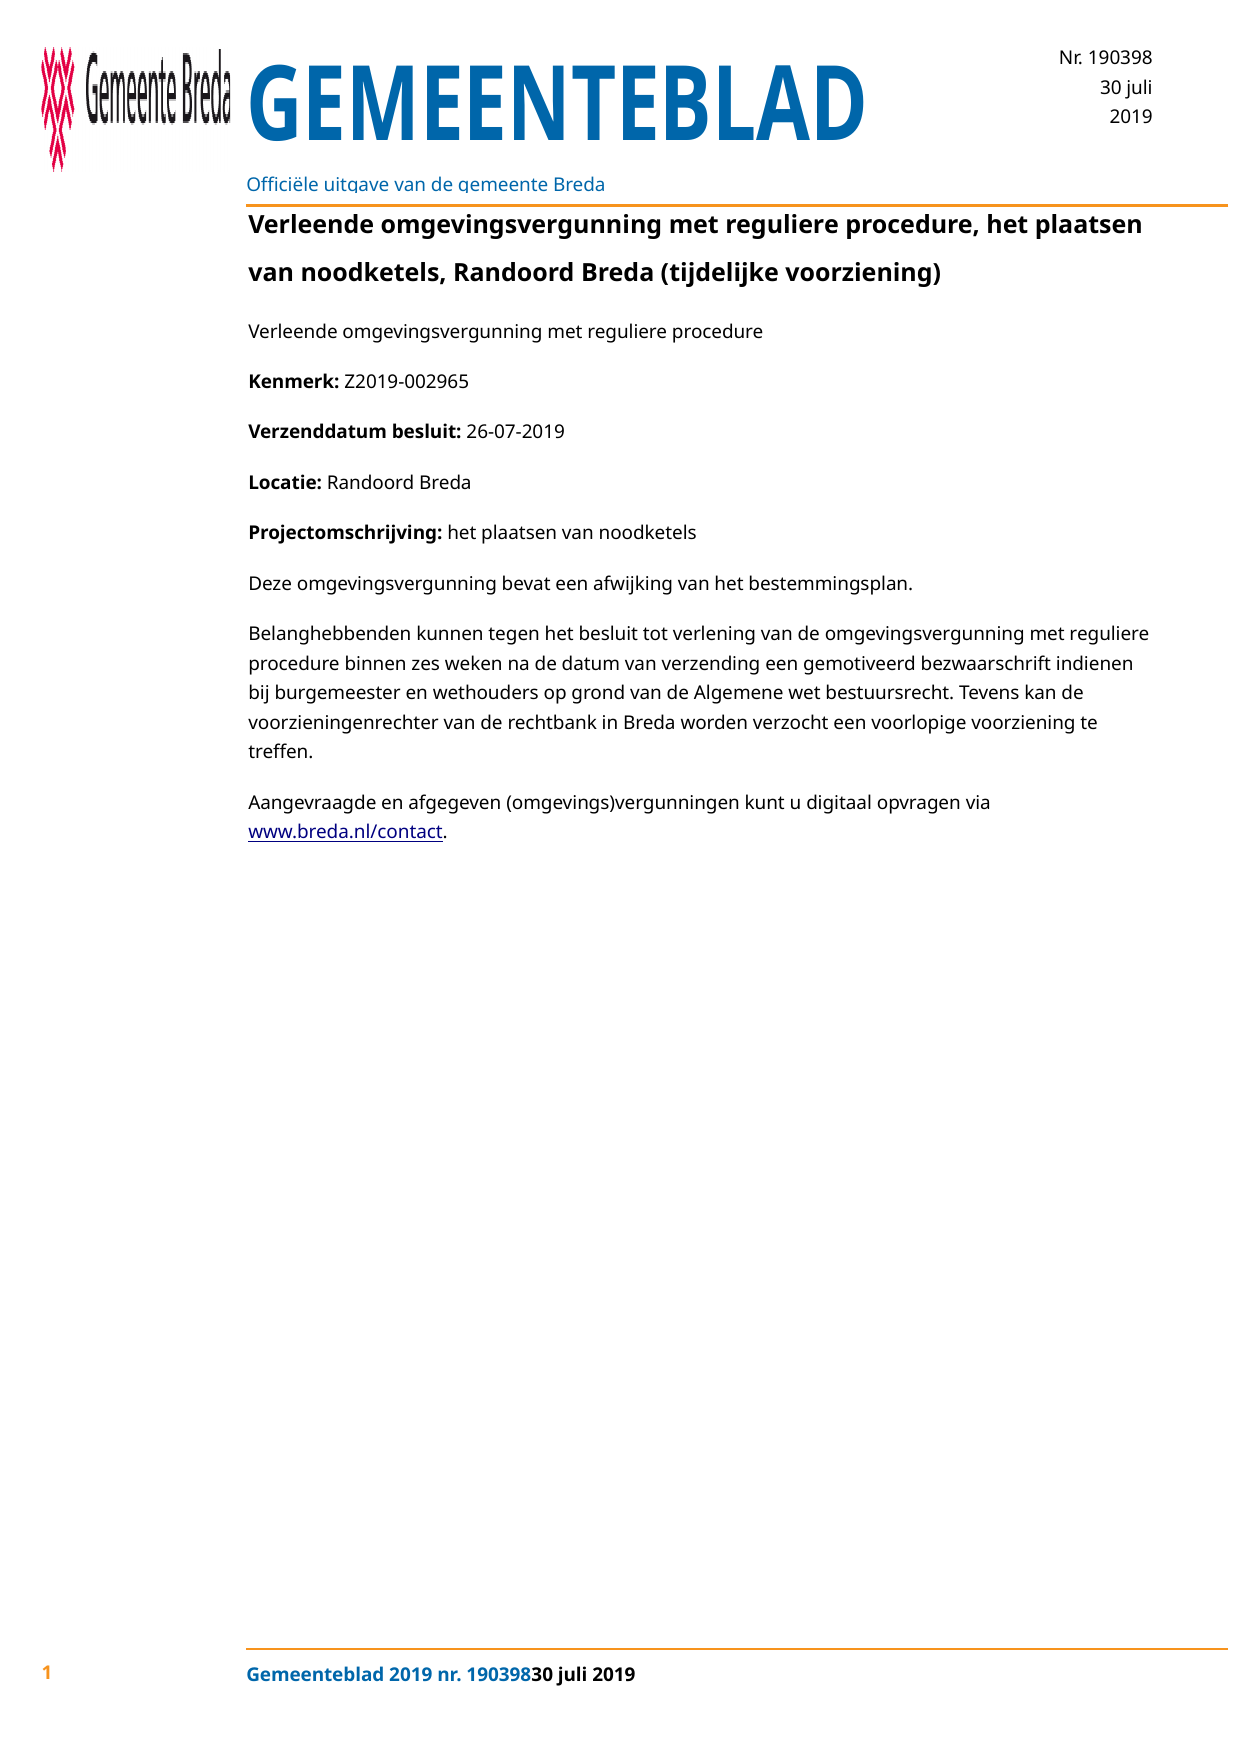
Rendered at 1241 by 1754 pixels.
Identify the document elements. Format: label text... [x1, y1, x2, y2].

text Projectomschrijving: het plaatsen van noodketels [248, 519, 1152, 545]
text Aangevraagde en afgegeven (omgevings)vergunningen kunt u digitaal opvragen via www.breda.nl/contact. [248, 789, 1152, 844]
text Deze omgevingsvergunning bevat een afwijking van het bestemmingsplan. [248, 570, 1152, 596]
text Verleende omgevingsvergunning met reguliere procedure, het plaatsen van noodketels, Randoord Breda (tijdelijke voorziening) [248, 207, 1152, 288]
text Locatie: Randoord Breda [248, 469, 1152, 495]
text Belanghebbenden kunnen tegen het besluit tot verlening van de omgevingsvergunning met reguliere procedure binnen zes weken na de datum van verzending een gemotiveerd bezwaarschrift indienen bij burgemeester en wethouders op grond van de Algemene wet bestuursrecht. Tevens kan de voorzieningenrechter van de rechtbank in Breda worden verzocht een voorlopige voorziening te treffen. [248, 620, 1152, 764]
text Verleende omgevingsvergunning met reguliere procedure [248, 318, 1152, 344]
text Kenmerk: Z2019-002965 [248, 368, 1152, 394]
picture [41, 47, 231, 172]
text Verzenddatum besluit: 26-07-2019 [248, 419, 1152, 444]
